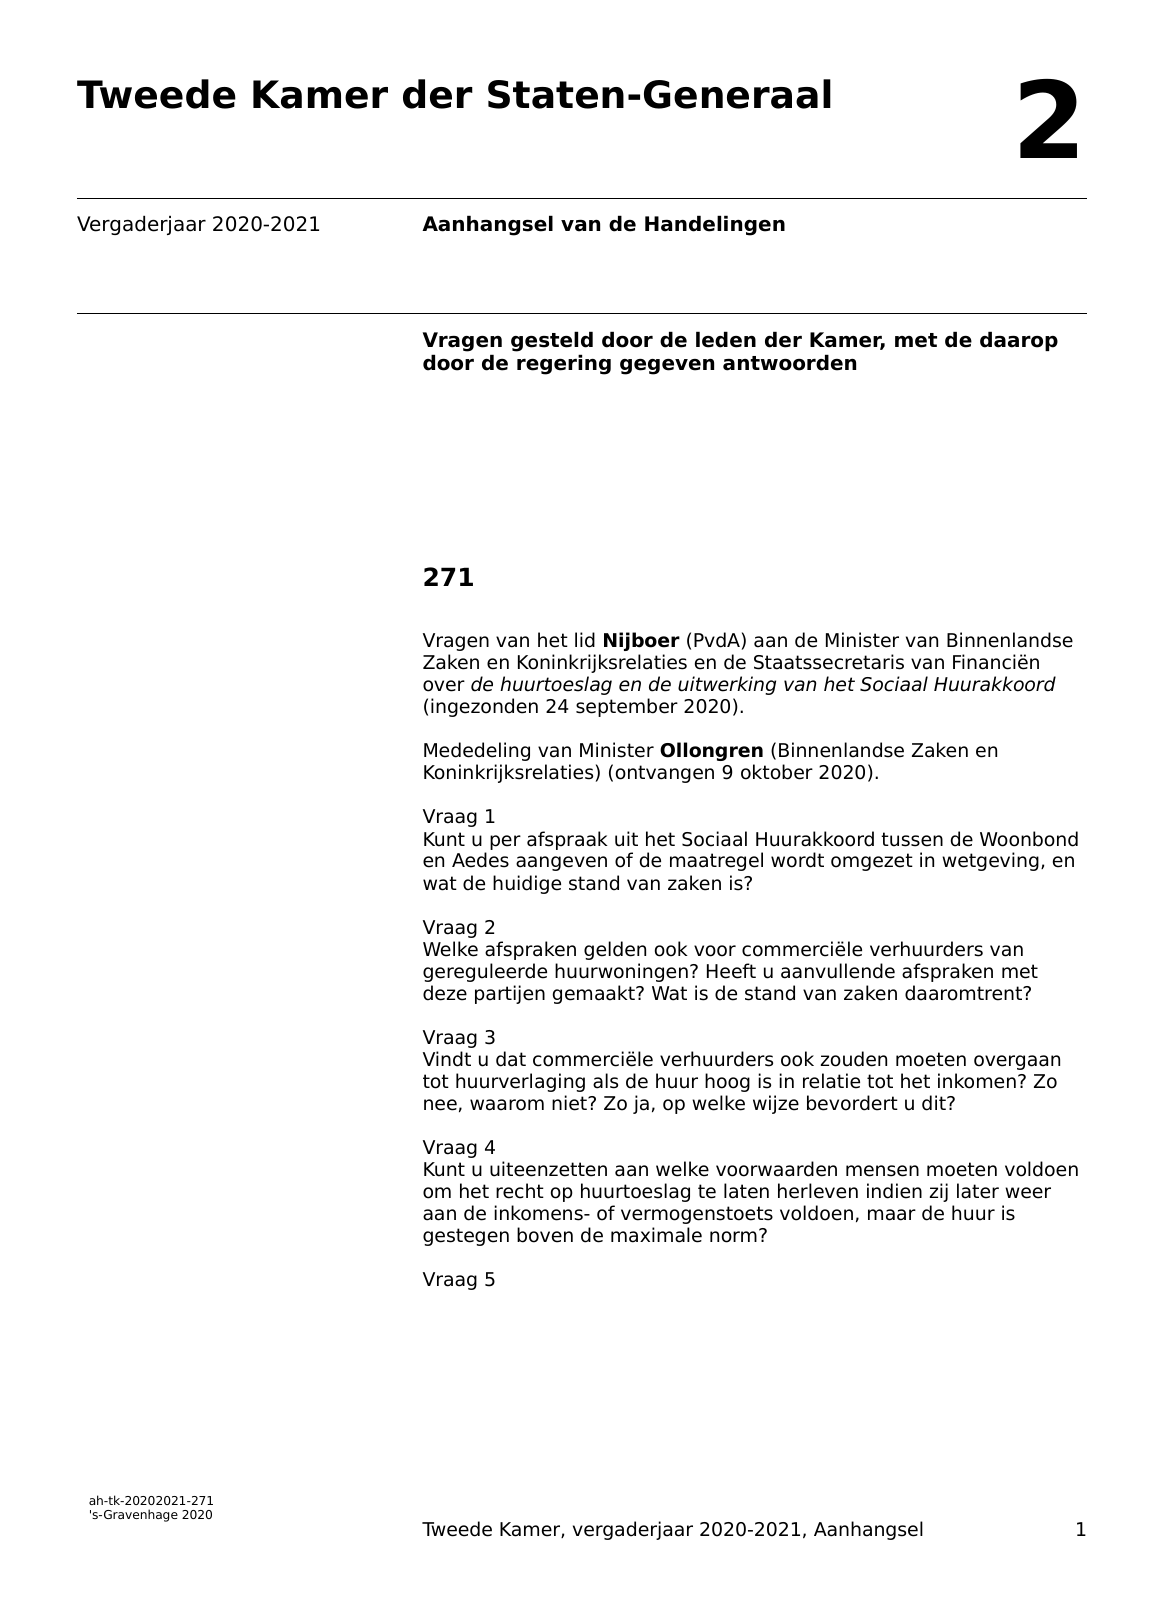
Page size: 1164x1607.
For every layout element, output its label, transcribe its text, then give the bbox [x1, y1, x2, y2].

text Vragen van het lid Nijboer (PvdA) aan de Minister van Binnenlandse Zaken en Koninkrijksrelaties en de Staatssecretaris van Financiën over de huurtoeslag en de uitwerking van het Sociaal Huurakkoord (ingezonden 24 september 2020). [422, 630, 1087, 718]
table_cell Vragen gesteld door de leden der Kamer, met de daarop door de regering gegeven antwoorden [422, 314, 1087, 375]
text 's-Gravenhage 2020 [88, 1508, 323, 1522]
table_header Tweede Kamer der Staten-Generaal [77, 59, 886, 198]
text Welke afspraken gelden ook voor commerciële verhuurders van gereguleerde huurwoningen? Heeft u aanvullende afspraken met deze partijen gemaakt? Wat is de stand van zaken daaromtrent? [422, 938, 1087, 1004]
text Vraag 4 [422, 1137, 1087, 1159]
text ah-tk-20202021-271 [88, 1494, 323, 1508]
text Vraag 5 [422, 1269, 1087, 1291]
text Vraag 3 [422, 1027, 1087, 1049]
text 271 [422, 563, 1087, 592]
text Kunt u per afspraak uit het Sociaal Huurakkoord tussen de Woonbond en Aedes aangeven of de maatregel wordt omgezet in wetgeving, en wat de huidige stand van zaken is? [422, 828, 1087, 894]
table_cell Vergaderjaar 2020-2021 [77, 199, 422, 313]
text Vraag 1 [422, 806, 1087, 828]
text Mededeling van Minister Ollongren (Binnenlandse Zaken en Koninkrijksrelaties) (ontvangen 9 oktober 2020). [422, 740, 1087, 784]
text Kunt u uiteenzetten aan welke voorwaarden mensen moeten voldoen om het recht op huurtoeslag te laten herleven indien zij later weer aan de inkomens- of vermogenstoets voldoen, maar de huur is gestegen boven de maximale norm? [422, 1159, 1087, 1247]
text Vraag 2 [422, 917, 1087, 938]
text Vindt u dat commerciële verhuurders ook zouden moeten overgaan tot huurverlaging als de huur hoog is in relatie tot het inkomen? Zo nee, waarom niet? Zo ja, op welke wijze bevordert u dit? [422, 1049, 1087, 1114]
table_cell Aanhangsel van de Handelingen [422, 199, 1087, 313]
table_header 2 [886, 59, 1087, 198]
table_cell [77, 314, 422, 375]
